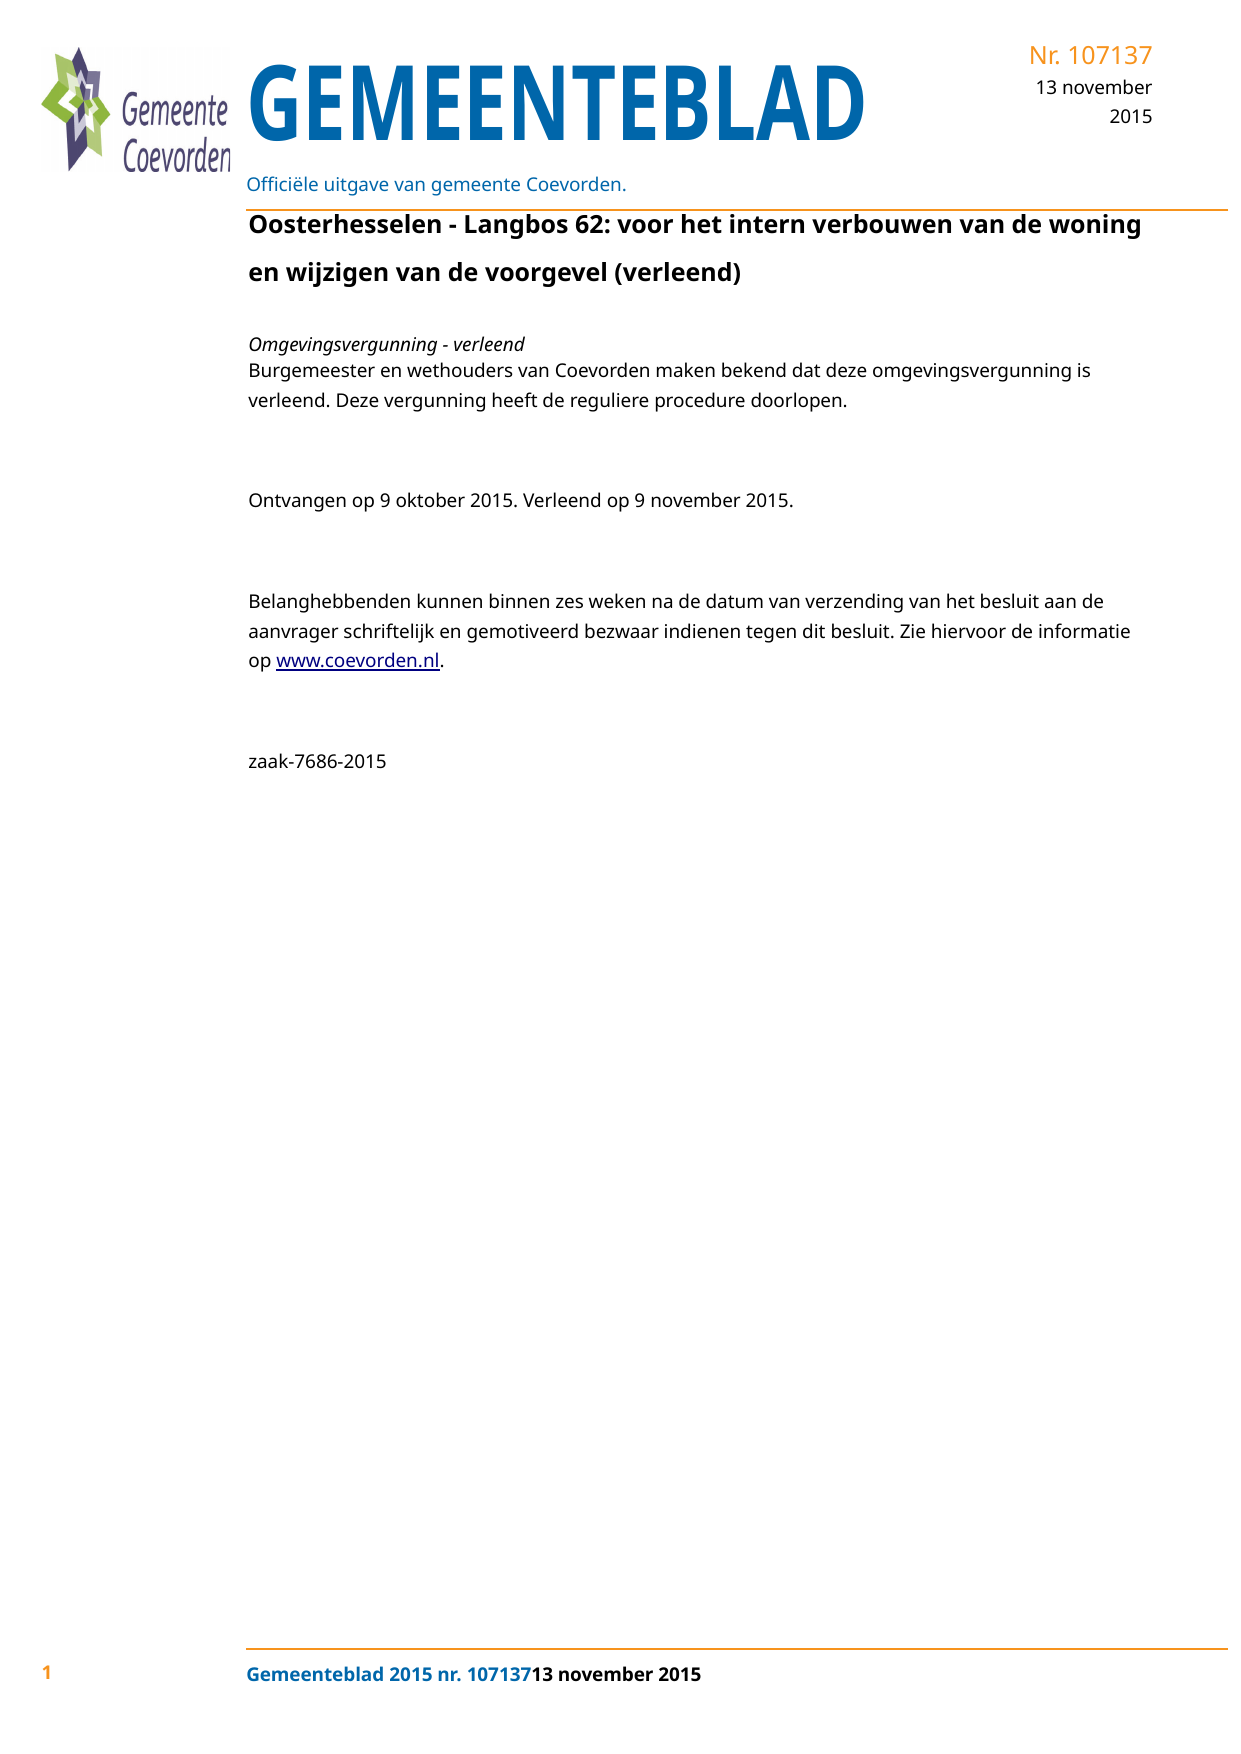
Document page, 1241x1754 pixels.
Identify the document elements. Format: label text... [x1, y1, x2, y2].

text Burgemeester en wethouders van Coevorden maken bekend dat deze omgevingsvergunning is verleend. Deze vergunning heeft de reguliere procedure doorlopen. [248, 357, 1152, 412]
text Oosterhesselen - Langbos 62: voor het intern verbouwen van de woning en wijzigen van de voorgevel (verleend) [248, 211, 1152, 288]
text zaak-7686-2015 [248, 748, 1152, 774]
picture [41, 47, 231, 172]
text Ontvangen op 9 oktober 2015. Verleend op 9 november 2015. [248, 488, 1152, 513]
text Belanghebbenden kunnen binnen zes weken na de datum van verzending van het besluit aan de aanvrager schriftelijk en gemotiveerd bezwaar indienen tegen dit besluit. Zie hiervoor de informatie op www.coevorden.nl. [248, 588, 1152, 673]
text Omgevingsvergunning - verleend [248, 331, 1152, 357]
